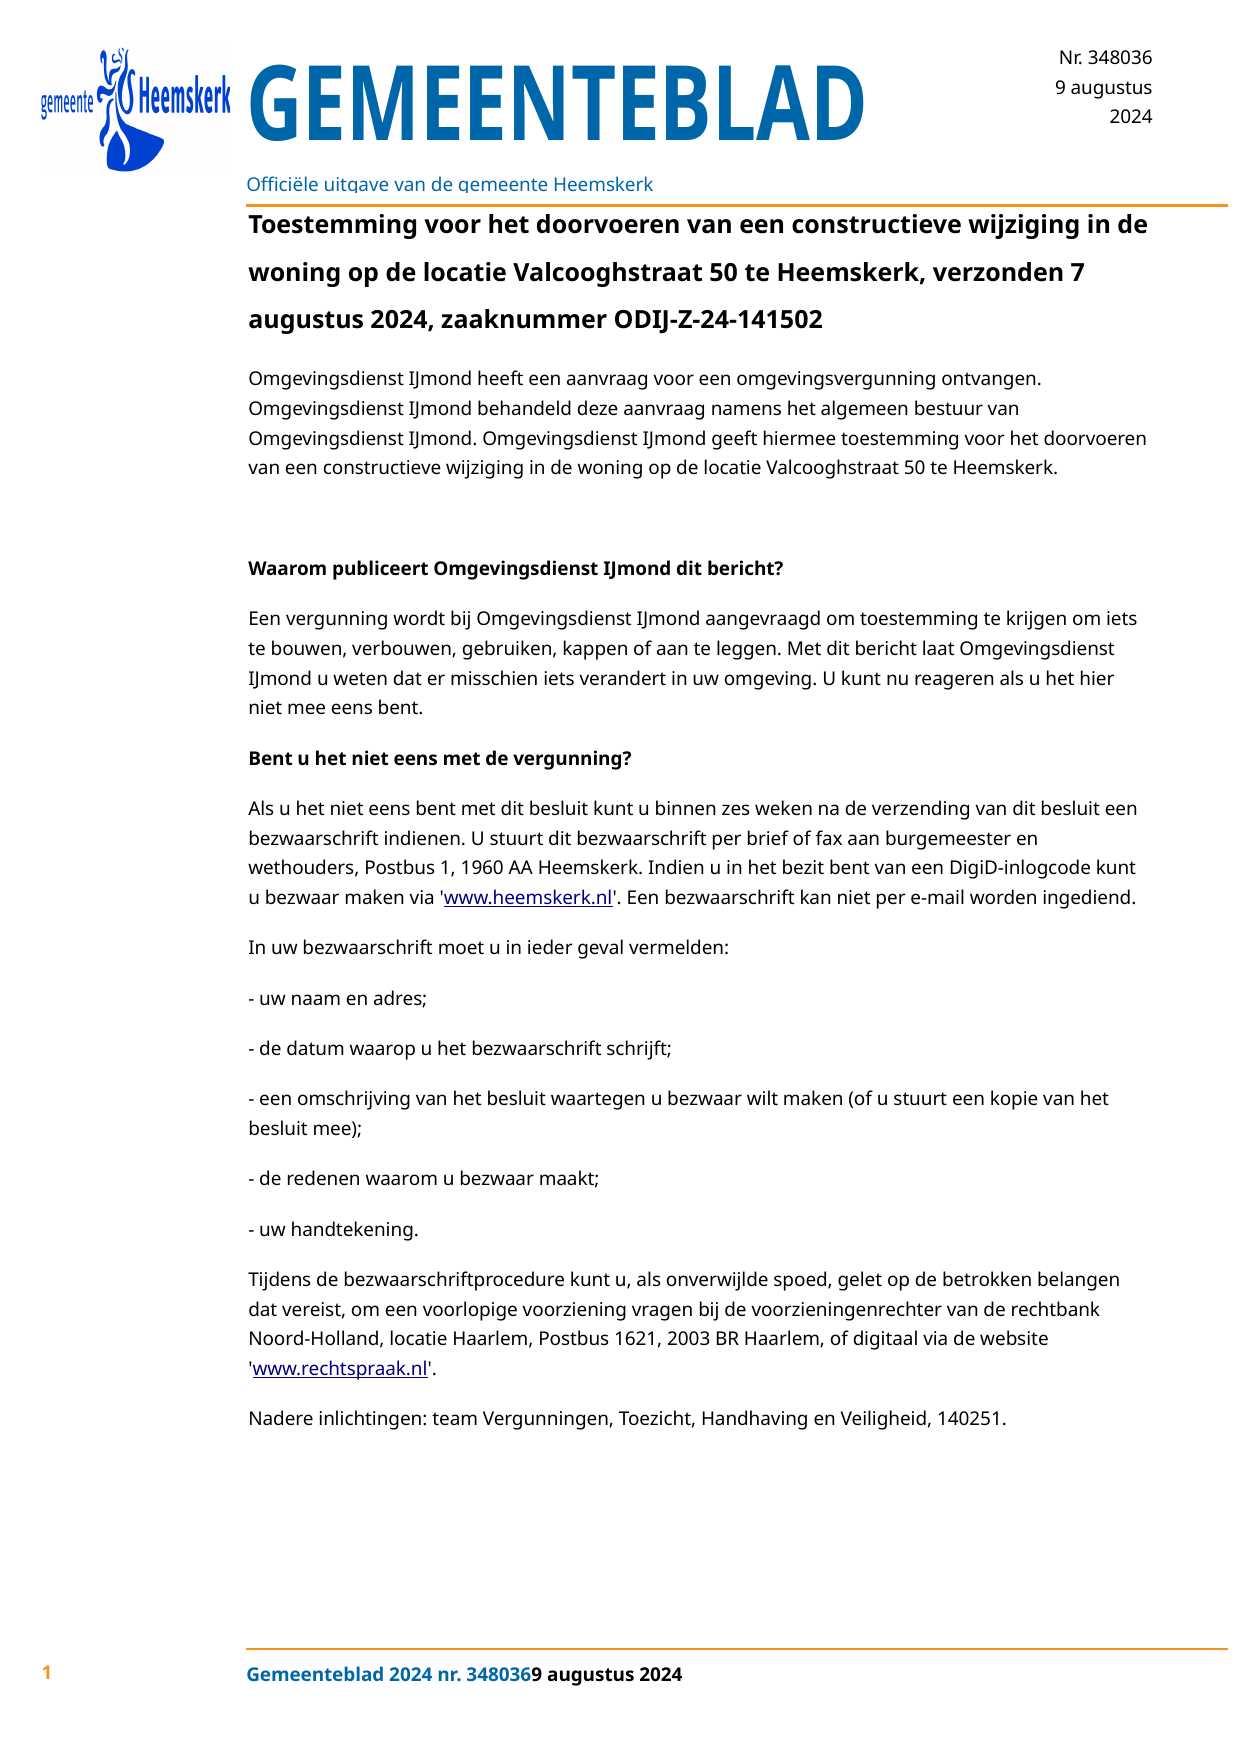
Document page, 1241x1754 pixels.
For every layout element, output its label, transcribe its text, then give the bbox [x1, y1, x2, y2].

text Als u het niet eens bent met dit besluit kunt u binnen zes weken na de verzending van dit besluit een bezwaarschrift indienen. U stuurt dit bezwaarschrift per brief of fax aan burgemeester en wethouders, Postbus 1, 1960 AA Heemskerk. Indien u in het bezit bent van een DigiD-inlogcode kunt u bezwaar maken via 'www.heemskerk.nl'. Een bezwaarschrift kan niet per e-mail worden ingediend. [248, 795, 1152, 909]
picture [41, 47, 231, 172]
text Waarom publiceert Omgevingsdienst IJmond dit bericht? [248, 555, 1152, 581]
text Toestemming voor het doorvoeren van een constructieve wijziging in de woning op de locatie Valcooghstraat 50 te Heemskerk, verzonden 7 augustus 2024, zaaknummer ODIJ-Z-24-141502 [248, 207, 1152, 336]
text - een omschrijving van het besluit waartegen u bezwaar wilt maken (of u stuurt een kopie van het besluit mee); [248, 1086, 1152, 1141]
text Nadere inlichtingen: team Vergunningen, Toezicht, Handhaving en Veiligheid, 140251. [248, 1406, 1152, 1431]
text Een vergunning wordt bij Omgevingsdienst IJmond aangevraagd om toestemming te krijgen om iets te bouwen, verbouwen, gebruiken, kappen of aan te leggen. Met dit bericht laat Omgevingsdienst IJmond u weten dat er misschien iets verandert in uw omgeving. U kunt nu reageren als u het hier niet mee eens bent. [248, 606, 1152, 720]
text - de redenen waarom u bezwaar maakt; [248, 1166, 1152, 1191]
text - uw handtekening. [248, 1216, 1152, 1242]
text Bent u het niet eens met de vergunning? [248, 745, 1152, 770]
text Tijdens de bezwaarschriftprocedure kunt u, als onverwijlde spoed, gelet op de betrokken belangen dat vereist, om een voorlopige voorziening vragen bij de voorzieningenrechter van de rechtbank Noord-Holland, locatie Haarlem, Postbus 1621, 2003 BR Haarlem, of digitaal via de website 'www.rechtspraak.nl'. [248, 1266, 1152, 1381]
text - uw naam en adres; [248, 985, 1152, 1010]
text - de datum waarop u het bezwaarschrift schrijft; [248, 1035, 1152, 1061]
text Omgevingsdienst IJmond heeft een aanvraag voor een omgevingsvergunning ontvangen. Omgevingsdienst IJmond behandeld deze aanvraag namens het algemeen bestuur van Omgevingsdienst IJmond. Omgevingsdienst IJmond geeft hiermee toestemming voor het doorvoeren van een constructieve wijziging in de woning op de locatie Valcooghstraat 50 te Heemskerk. [248, 366, 1152, 480]
text In uw bezwaarschrift moet u in ieder geval vermelden: [248, 934, 1152, 960]
